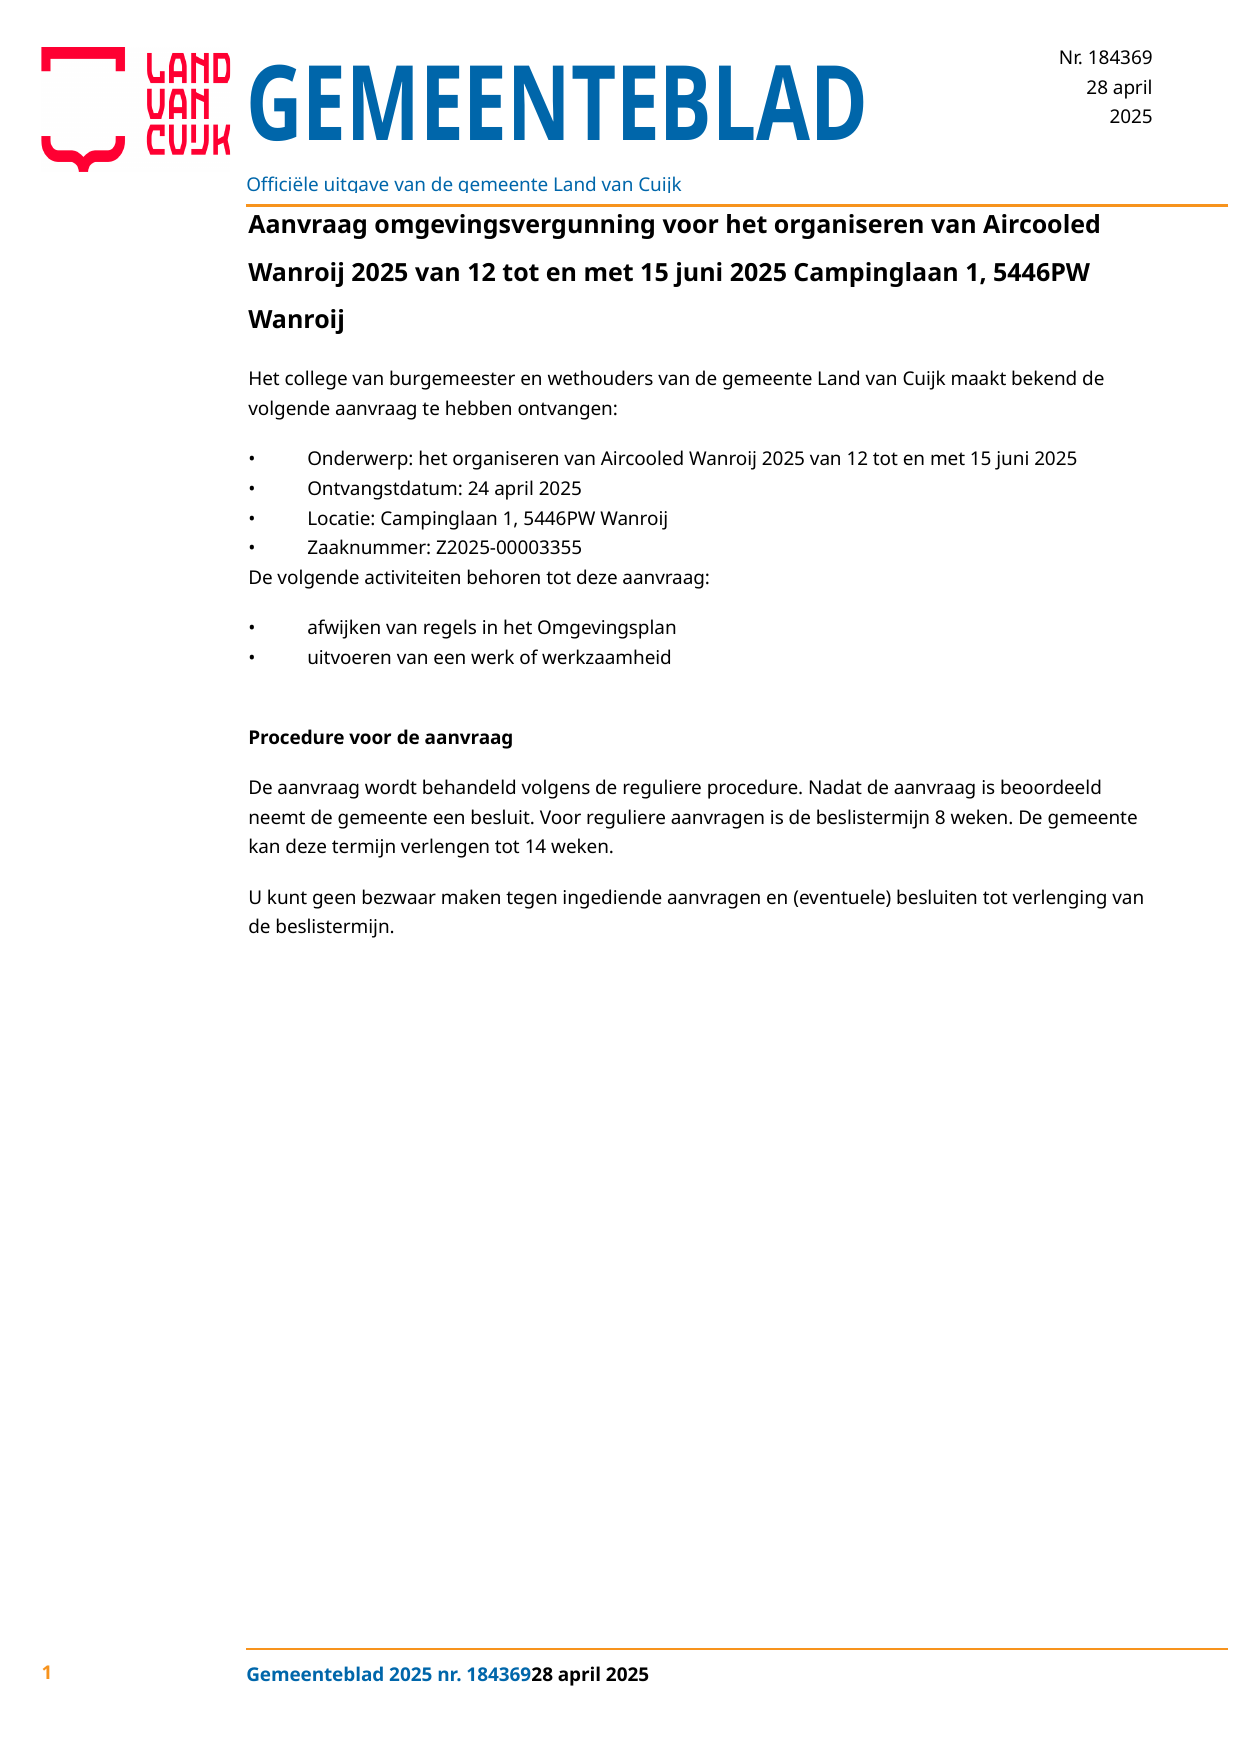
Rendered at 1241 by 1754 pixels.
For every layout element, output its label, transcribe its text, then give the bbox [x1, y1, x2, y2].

picture [41, 47, 231, 172]
text Procedure voor de aanvraag [248, 724, 1152, 749]
list uitvoeren van een werk of werkzaamheid [248, 644, 1152, 669]
list afwijken van regels in het Omgevingsplan [248, 614, 1152, 640]
list Zaaknummer: Z2025-00003355 [248, 534, 1152, 560]
text De volgende activiteiten behoren tot deze aanvraag: [248, 564, 1152, 589]
list Ontvangstdatum: 24 april 2025 [248, 475, 1152, 501]
text De aanvraag wordt behandeld volgens de reguliere procedure. Nadat de aanvraag is beoordeeld neemt de gemeente een besluit. Voor reguliere aanvragen is de beslistermijn 8 weken. De gemeente kan deze termijn verlengen tot 14 weken. [248, 774, 1152, 859]
list Onderwerp: het organiseren van Aircooled Wanroij 2025 van 12 tot en met 15 juni 2025 [248, 446, 1152, 471]
text U kunt geen bezwaar maken tegen ingediende aanvragen en (eventuele) besluiten tot verlenging van de beslistermijn. [248, 884, 1152, 939]
list Locatie: Campinglaan 1, 5446PW Wanroij [248, 505, 1152, 530]
text Het college van burgemeester en wethouders van de gemeente Land van Cuijk maakt bekend de volgende aanvraag te hebben ontvangen: [248, 366, 1152, 421]
text Aanvraag omgevingsvergunning voor het organiseren van Aircooled Wanroij 2025 van 12 tot en met 15 juni 2025 Campinglaan 1, 5446PW Wanroij [248, 207, 1152, 336]
